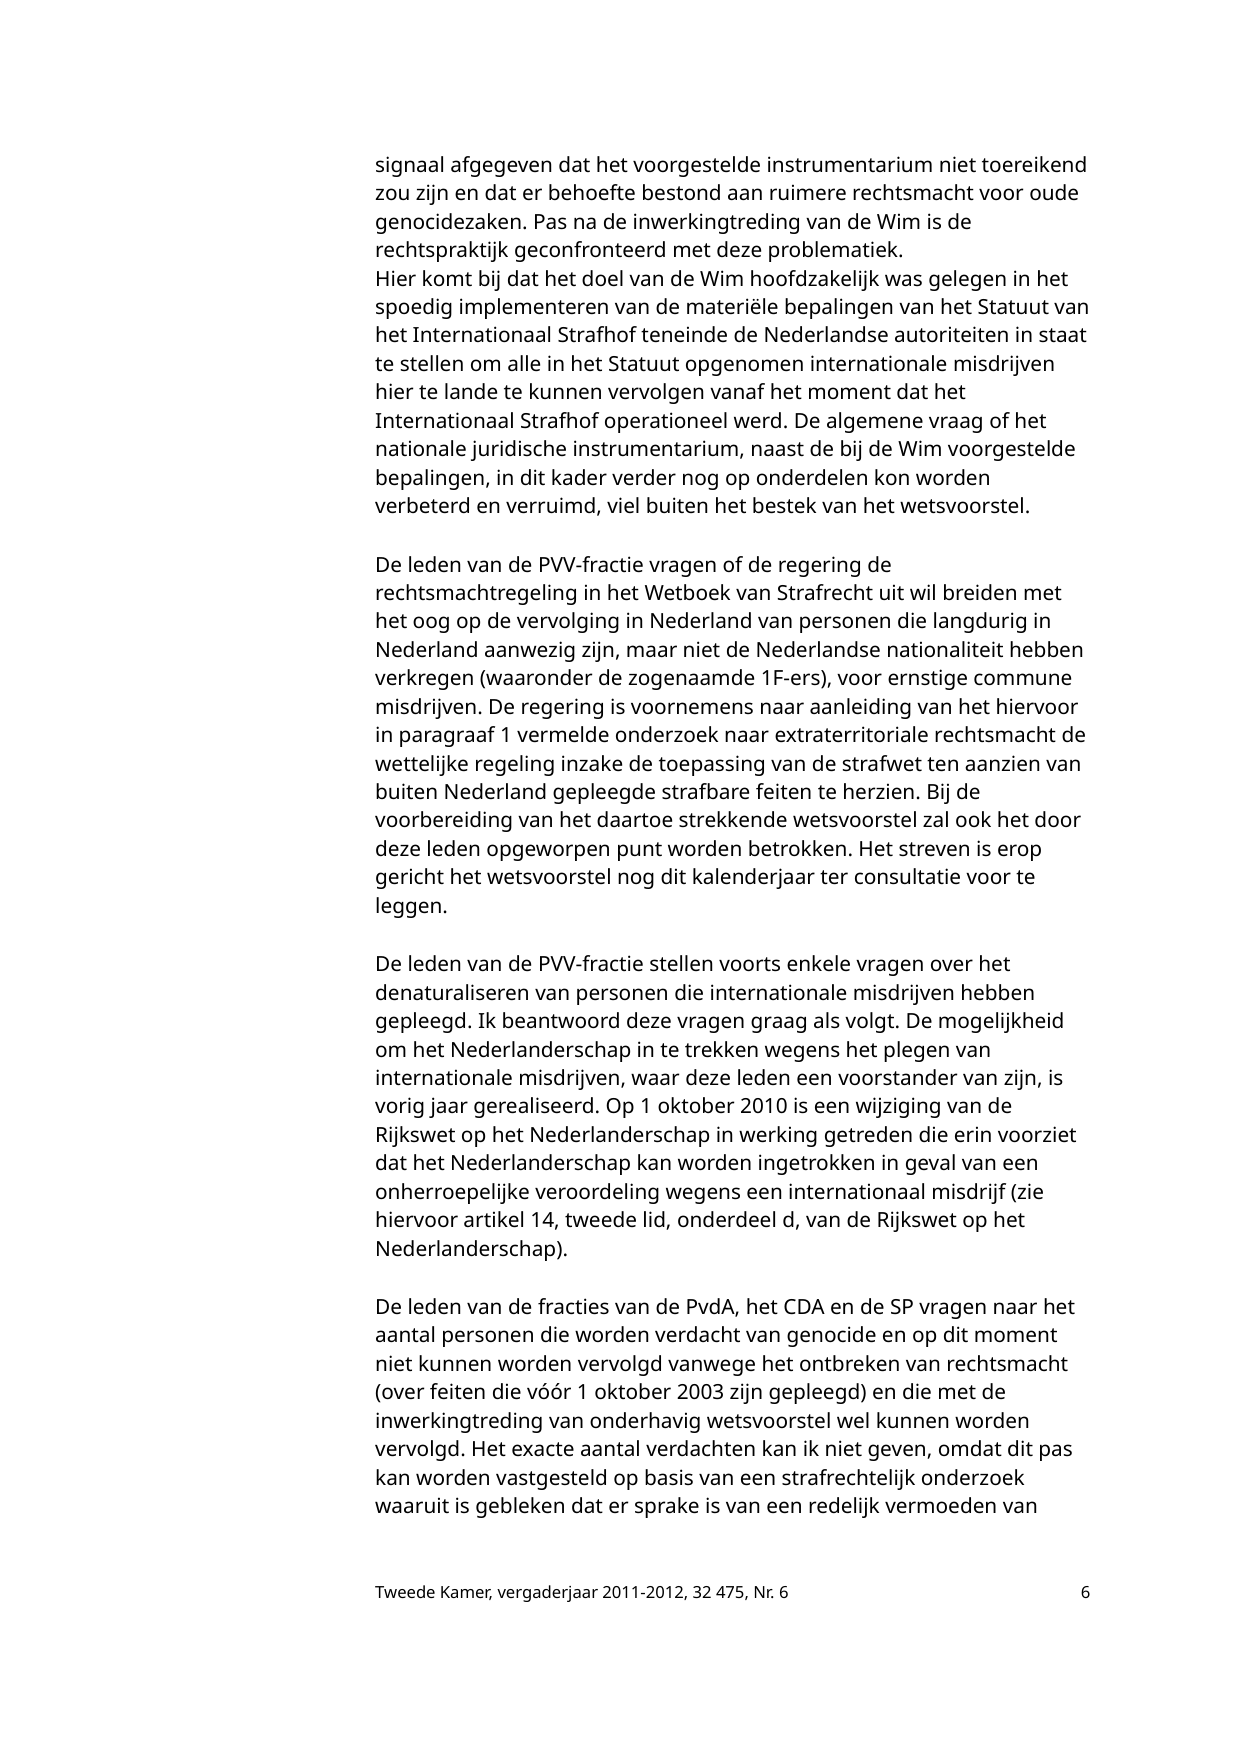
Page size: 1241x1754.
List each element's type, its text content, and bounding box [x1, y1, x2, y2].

text De leden van de PVV-fractie stellen voorts enkele vragen over het denaturaliseren van personen die internationale misdrijven hebben gepleegd. Ik beantwoord deze vragen graag als volgt. De mogelijkheid om het Nederlanderschap in te trekken wegens het plegen van internationale misdrijven, waar deze leden een voorstander van zijn, is vorig jaar gerealiseerd. Op 1 oktober 2010 is een wijziging van de Rijkswet op het Nederlanderschap in werking getreden die erin voorziet dat het Nederlanderschap kan worden ingetrokken in geval van een onherroepelijke veroordeling wegens een internationaal misdrijf (zie hiervoor artikel 14, tweede lid, onderdeel d, van de Rijkswet op het Nederlanderschap). [375, 949, 1090, 1262]
text Hier komt bij dat het doel van de Wim hoofdzakelijk was gelegen in het spoedig implementeren van de materiële bepalingen van het Statuut van het Internationaal Strafhof teneinde de Nederlandse autoriteiten in staat te stellen om alle in het Statuut opgenomen internationale misdrijven hier te lande te kunnen vervolgen vanaf het moment dat het Internationaal Strafhof operationeel werd. De algemene vraag of het nationale juridische instrumentarium, naast de bij de Wim voorgestelde bepalingen, in dit kader verder nog op onderdelen kon worden verbeterd en verruimd, viel buiten het bestek van het wetsvoorstel. [375, 264, 1090, 520]
text De leden van de fracties van de PvdA, het CDA en de SP vragen naar het aantal personen die worden verdacht van genocide en op dit moment niet kunnen worden vervolgd vanwege het ontbreken van rechtsmacht (over feiten die vóór 1 oktober 2003 zijn gepleegd) en die met de inwerkingtreding van onderhavig wetsvoorstel wel kunnen worden vervolgd. Het exacte aantal verdachten kan ik niet geven, omdat dit pas kan worden vastgesteld op basis van een strafrechtelijk onderzoek waaruit is gebleken dat er sprake is van een redelijk vermoeden van [375, 1292, 1090, 1520]
text signaal afgegeven dat het voorgestelde instrumentarium niet toereikend zou zijn en dat er behoefte bestond aan ruimere rechtsmacht voor oude genocidezaken. Pas na de inwerkingtreding van de Wim is de rechtspraktijk geconfronteerd met deze problematiek. [375, 150, 1090, 264]
text De leden van de PVV-fractie vragen of de regering de rechtsmachtregeling in het Wetboek van Strafrecht uit wil breiden met het oog op de vervolging in Nederland van personen die langdurig in Nederland aanwezig zijn, maar niet de Nederlandse nationaliteit hebben verkregen (waaronder de zogenaamde 1F-ers), voor ernstige commune misdrijven. De regering is voornemens naar aanleiding van het hiervoor in paragraaf 1 vermelde onderzoek naar extraterritoriale rechtsmacht de wettelijke regeling inzake de toepassing van de strafwet ten aanzien van buiten Nederland gepleegde strafbare feiten te herzien. Bij de voorbereiding van het daartoe strekkende wetsvoorstel zal ook het door deze leden opgeworpen punt worden betrokken. Het streven is erop gericht het wetsvoorstel nog dit kalenderjaar ter consultatie voor te leggen. [375, 550, 1090, 919]
